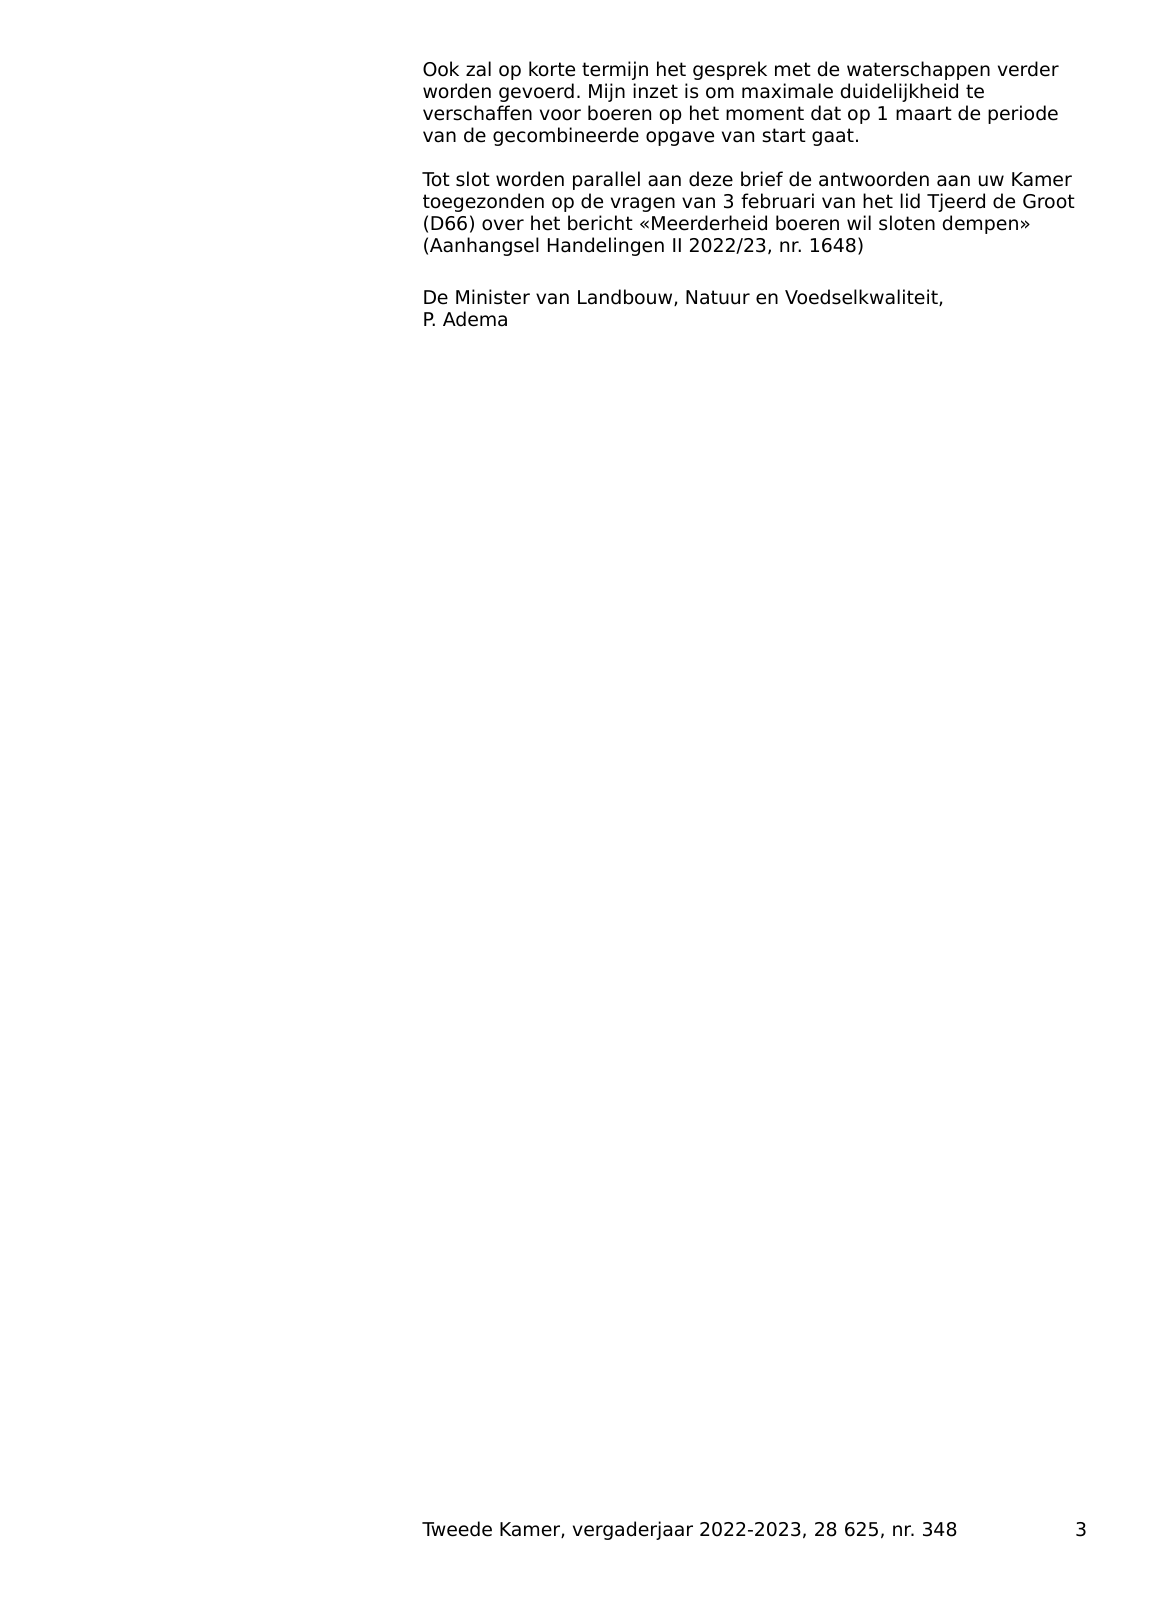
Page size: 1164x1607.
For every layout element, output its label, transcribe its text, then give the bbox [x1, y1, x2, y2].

text De Minister van Landbouw, Natuur en Voedselkwaliteit, P. Adema [422, 287, 1087, 331]
text Ook zal op korte termijn het gesprek met de waterschappen verder worden gevoerd. Mijn inzet is om maximale duidelijkheid te verschaffen voor boeren op het moment dat op 1 maart de periode van de gecombineerde opgave van start gaat. [422, 59, 1087, 147]
text Tot slot worden parallel aan deze brief de antwoorden aan uw Kamer toegezonden op de vragen van 3 februari van het lid Tjeerd de Groot (D66) over het bericht «Meerderheid boeren wil sloten dempen» (Aanhangsel Handelingen II 2022/23, nr. 1648) [422, 169, 1087, 257]
